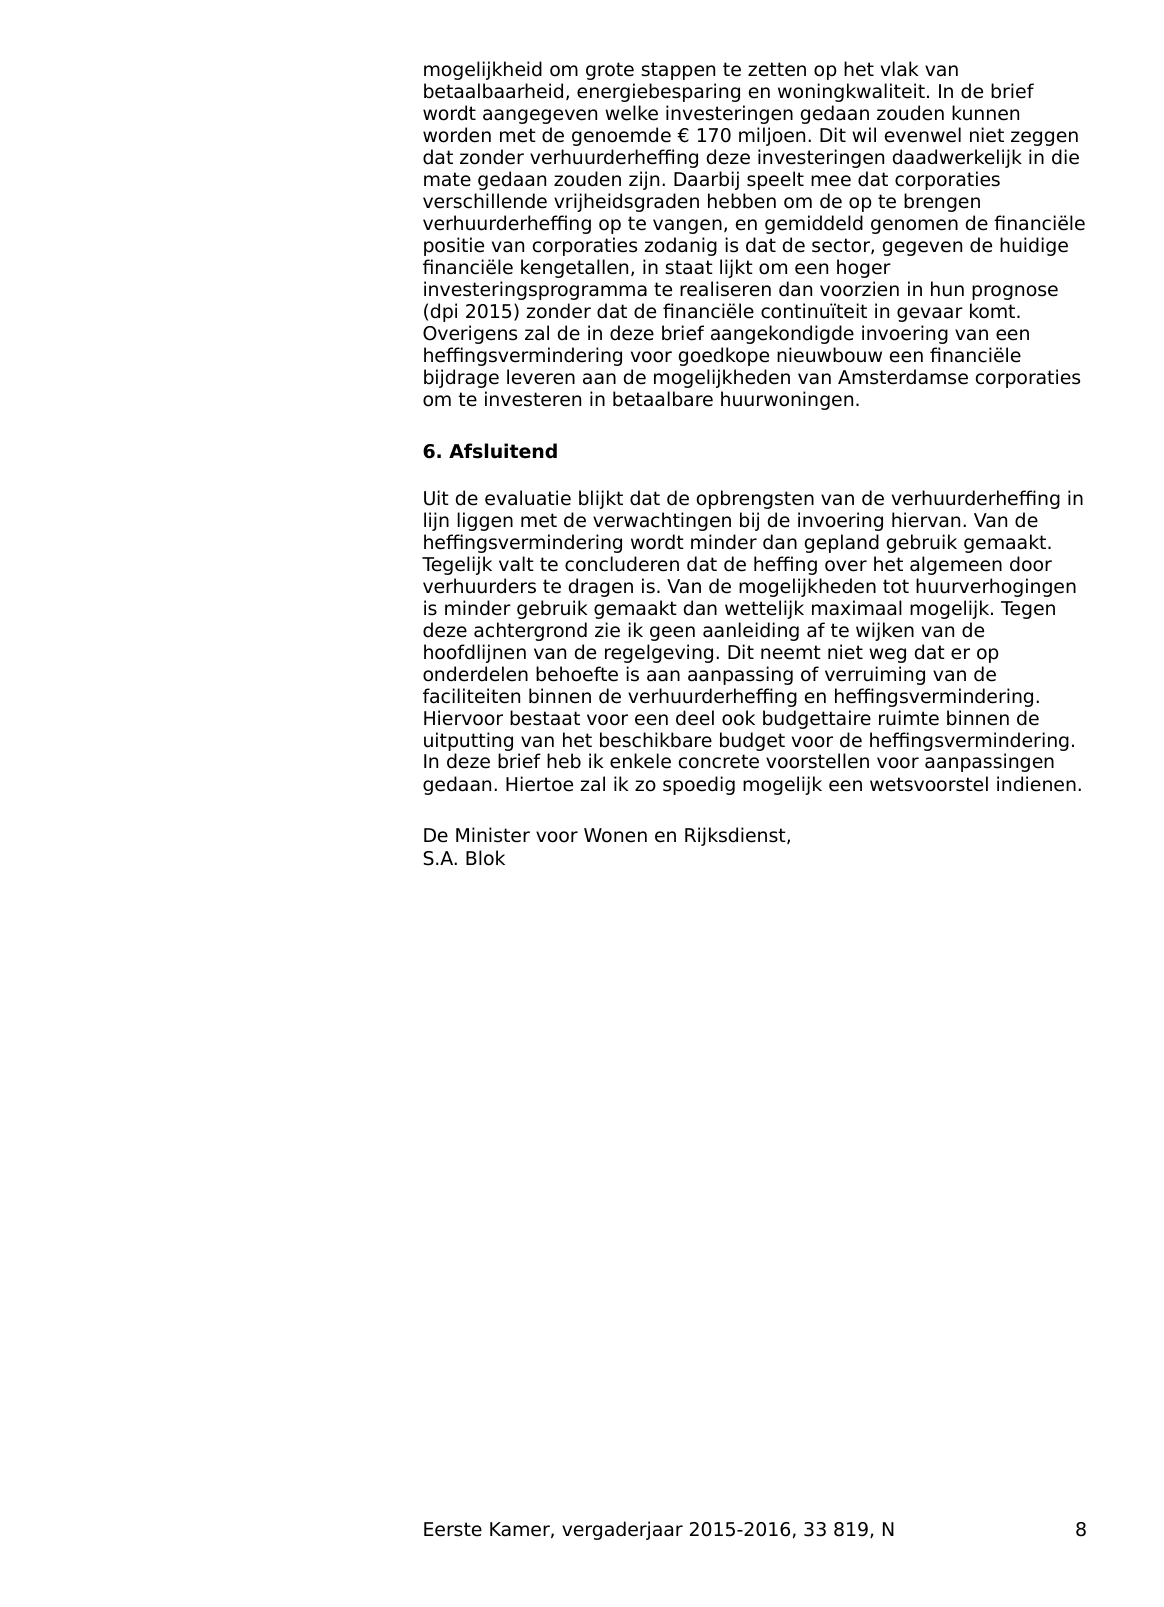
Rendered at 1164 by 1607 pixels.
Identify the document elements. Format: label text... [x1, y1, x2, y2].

text De Minister voor Wonen en Rijksdienst, S.A. Blok [422, 825, 1087, 869]
text mogelijkheid om grote stappen te zetten op het vlak van betaalbaarheid, energiebesparing en woningkwaliteit. In de brief wordt aangegeven welke investeringen gedaan zouden kunnen worden met de genoemde € 170 miljoen. Dit wil evenwel niet zeggen dat zonder verhuurderheffing deze investeringen daadwerkelijk in die mate gedaan zouden zijn. Daarbij speelt mee dat corporaties verschillende vrijheidsgraden hebben om de op te brengen verhuurderheffing op te vangen, en gemiddeld genomen de financiële positie van corporaties zodanig is dat de sector, gegeven de huidige financiële kengetallen, in staat lijkt om een hoger investeringsprogramma te realiseren dan voorzien in hun prognose (dpi 2015) zonder dat de financiële continuïteit in gevaar komt. Overigens zal de in deze brief aangekondigde invoering van een heffingsvermindering voor goedkope nieuwbouw een financiële bijdrage leveren aan de mogelijkheden van Amsterdamse corporaties om te investeren in betaalbare huurwoningen. [422, 59, 1087, 411]
subtitle 6. Afsluitend [422, 441, 1087, 463]
text Uit de evaluatie blijkt dat de opbrengsten van de verhuurderheffing in lijn liggen met de verwachtingen bij de invoering hiervan. Van de heffingsvermindering wordt minder dan gepland gebruik gemaakt. Tegelijk valt te concluderen dat de heffing over het algemeen door verhuurders te dragen is. Van de mogelijkheden tot huurverhogingen is minder gebruik gemaakt dan wettelijk maximaal mogelijk. Tegen deze achtergrond zie ik geen aanleiding af te wijken van de hoofdlijnen van de regelgeving. Dit neemt niet weg dat er op onderdelen behoefte is aan aanpassing of verruiming van de faciliteiten binnen de verhuurderheffing en heffingsvermindering. Hiervoor bestaat voor een deel ook budgettaire ruimte binnen de uitputting van het beschikbare budget voor de heffingsvermindering. In deze brief heb ik enkele concrete voorstellen voor aanpassingen gedaan. Hiertoe zal ik zo spoedig mogelijk een wetsvoorstel indienen. [422, 488, 1087, 795]
